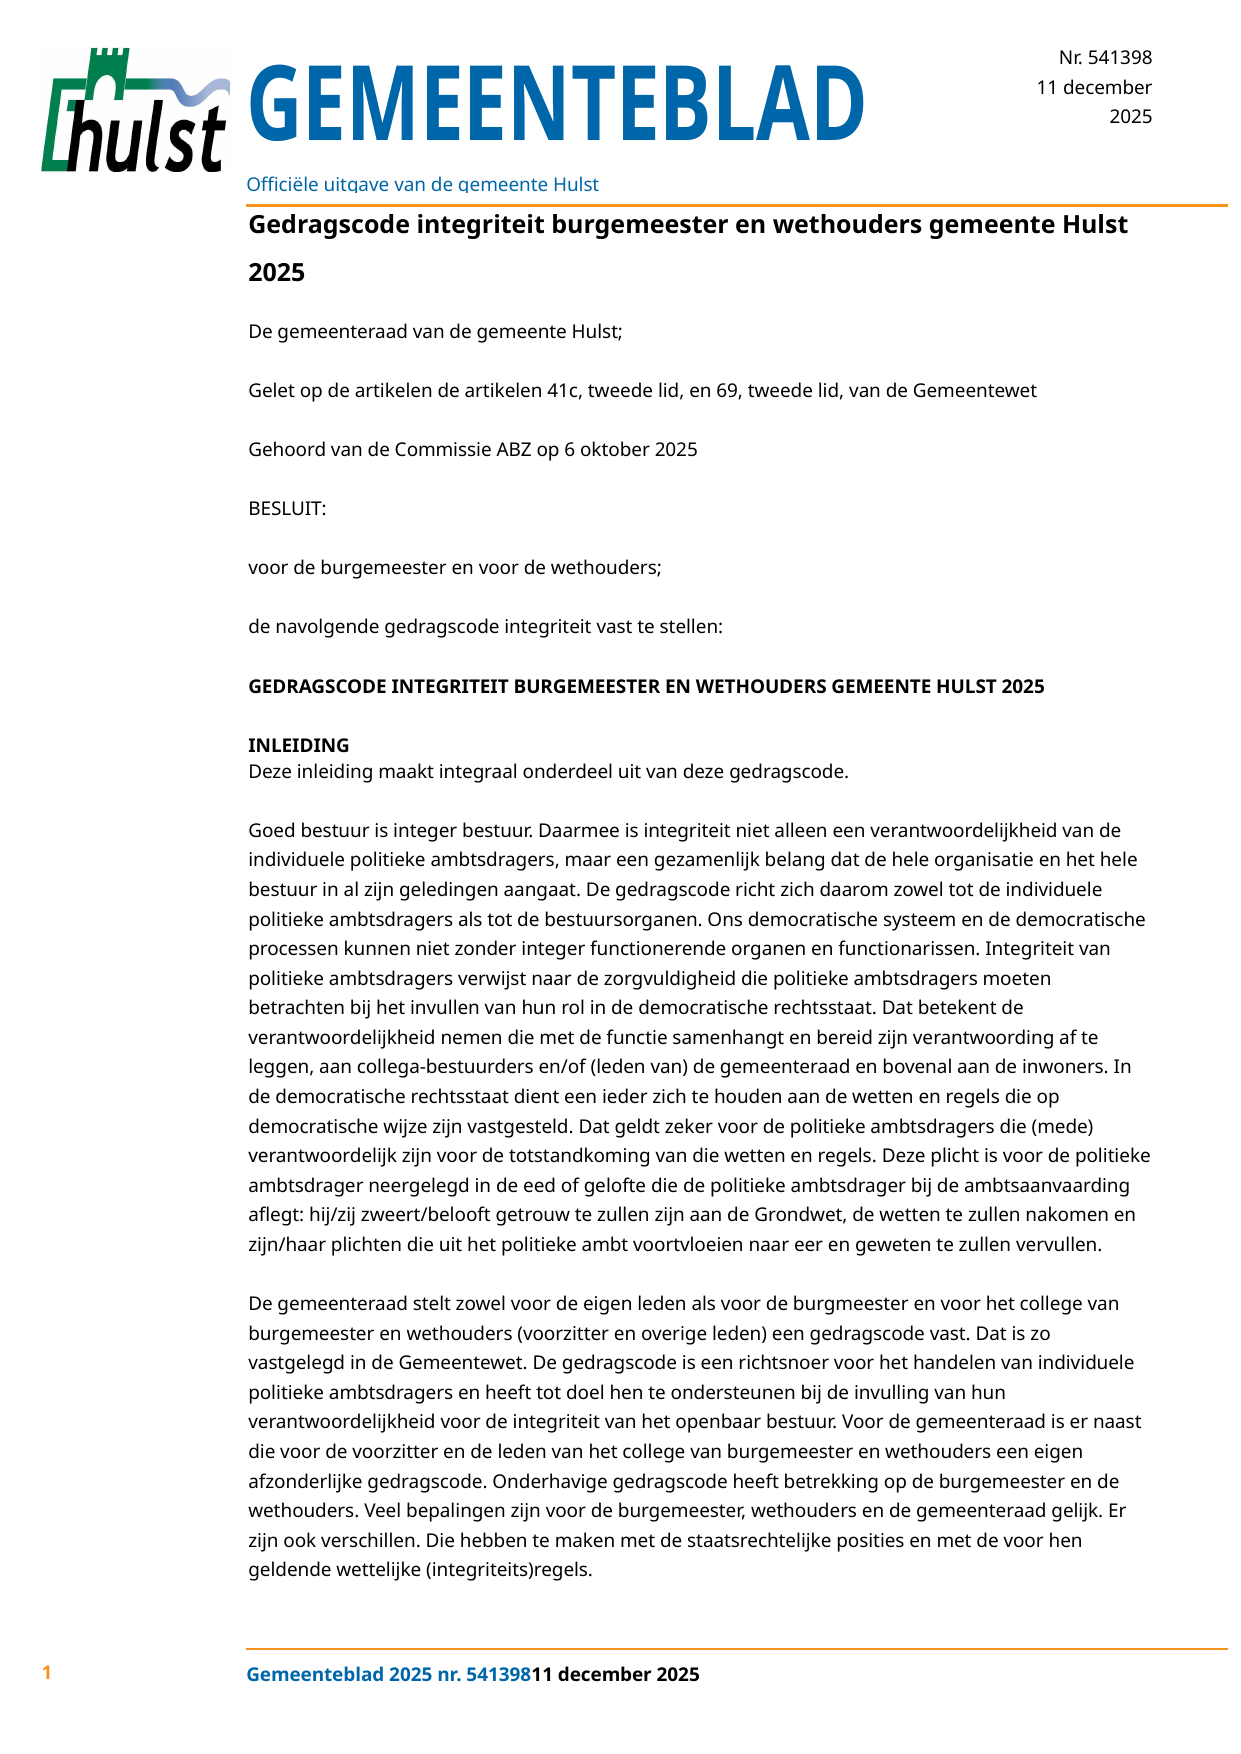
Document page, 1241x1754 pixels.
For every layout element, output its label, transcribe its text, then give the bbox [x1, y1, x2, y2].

text Deze inleiding maakt integraal onderdeel uit van deze gedragscode. [248, 758, 1152, 783]
text Gedragscode integriteit burgemeester en wethouders gemeente Hulst 2025 [248, 207, 1152, 288]
text De gemeenteraad van de gemeente Hulst; [248, 318, 1152, 344]
text GEDRAGSCODE INTEGRITEIT BURGEMEESTER EN WETHOUDERS GEMEENTE HULST 2025 [248, 673, 1152, 699]
text voor de burgemeester en voor de wethouders; [248, 554, 1152, 580]
text Goed bestuur is integer bestuur. Daarmee is integriteit niet alleen een verantwoordelijkheid van de individuele politieke ambtsdragers, maar een gezamenlijk belang dat de hele organisatie en het hele bestuur in al zijn geledingen aangaat. De gedragscode richt zich daarom zowel tot de individuele politieke ambtsdragers als tot de bestuursorganen. Ons democratische systeem en de democratische processen kunnen niet zonder integer functionerende organen en functionarissen. Integriteit van politieke ambtsdragers verwijst naar de zorgvuldigheid die politieke ambtsdragers moeten betrachten bij het invullen van hun rol in de democratische rechtsstaat. Dat betekent de verantwoordelijkheid nemen die met de functie samenhangt en bereid zijn verantwoording af te leggen, aan collega-bestuurders en/of (leden van) de gemeenteraad en bovenal aan de inwoners. In de democratische rechtsstaat dient een ieder zich te houden aan de wetten en regels die op democratische wijze zijn vastgesteld. Dat geldt zeker voor de politieke ambtsdragers die (mede) verantwoordelijk zijn voor de totstandkoming van die wetten en regels. Deze plicht is voor de politieke ambtsdrager neergelegd in de eed of gelofte die de politieke ambtsdrager bij de ambtsaanvaarding aflegt: hij/zij zweert/belooft getrouw te zullen zijn aan de Grondwet, de wetten te zullen nakomen en zijn/haar plichten die uit het politieke ambt voortvloeien naar eer en geweten te zullen vervullen. [248, 817, 1152, 1257]
picture [41, 47, 231, 172]
text Gehoord van de Commissie ABZ op 6 oktober 2025 [248, 436, 1152, 462]
text De gemeenteraad stelt zowel voor de eigen leden als voor de burgmeester en voor het college van burgemeester en wethouders (voorzitter en overige leden) een gedragscode vast. Dat is zo vastgelegd in de Gemeentewet. De gedragscode is een richtsnoer voor het handelen van individuele politieke ambtsdragers en heeft tot doel hen te ondersteunen bij de invulling van hun verantwoordelijkheid voor de integriteit van het openbaar bestuur. Voor de gemeenteraad is er naast die voor de voorzitter en de leden van het college van burgemeester en wethouders een eigen afzonderlijke gedragscode. Onderhavige gedragscode heeft betrekking op de burgemeester en de wethouders. Veel bepalingen zijn voor de burgemeester, wethouders en de gemeenteraad gelijk. Er zijn ook verschillen. Die hebben te maken met de staatsrechtelijke posities en met de voor hen geldende wettelijke (integriteits)regels. [248, 1290, 1152, 1582]
text BESLUIT: [248, 495, 1152, 521]
text Gelet op de artikelen de artikelen 41c, tweede lid, en 69, tweede lid, van de Gemeentewet [248, 377, 1152, 403]
text INLEIDING [248, 732, 1152, 758]
text de navolgende gedragscode integriteit vast te stellen: [248, 614, 1152, 639]
